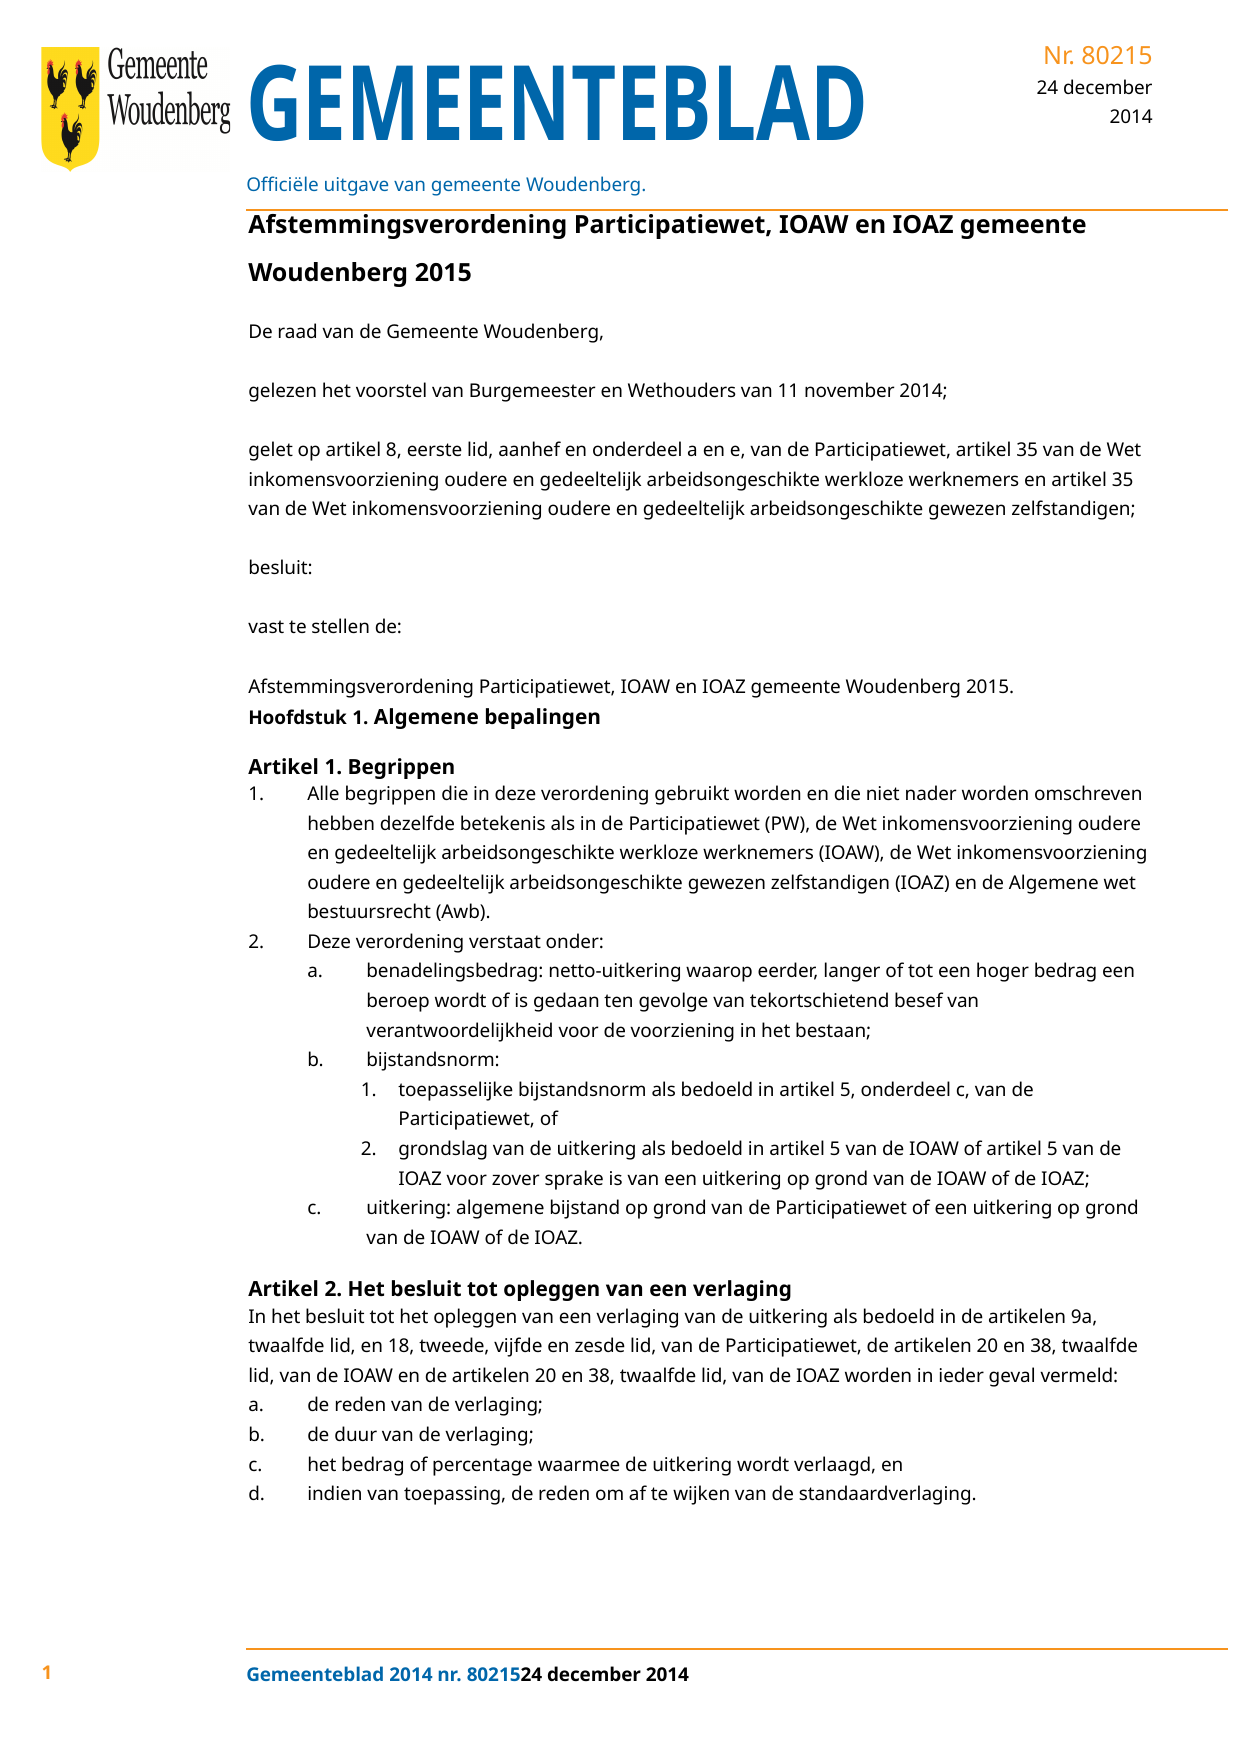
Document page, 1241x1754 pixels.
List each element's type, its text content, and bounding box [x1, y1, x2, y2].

text Artikel 2. Het besluit tot opleggen van een verlaging [248, 1274, 1152, 1303]
list toepasselijke bijstandsnorm als bedoeld in artikel 5, onderdeel c, van de Participatiewet, of [361, 1076, 1152, 1131]
text Afstemmingsverordening Participatiewet, IOAW en IOAZ gemeente Woudenberg 2015 [248, 211, 1152, 288]
list Deze verordening verstaat onder: [248, 928, 1152, 954]
list bijstandsnorm: [307, 1046, 1152, 1072]
list de duur van de verlaging; [248, 1421, 1152, 1447]
list indien van toepassing, de reden om af te wijken van de standaardverlaging. [248, 1480, 1152, 1506]
text besluit: [248, 554, 1152, 580]
text Hoofdstuk 1. Algemene bepalingen [248, 702, 1152, 731]
list grondslag van de uitkering als bedoeld in artikel 5 van de IOAW of artikel 5 van de IOAZ voor zover sprake is van een uitkering op grond van de IOAW of de IOAZ; [361, 1135, 1152, 1191]
text In het besluit tot het opleggen van een verlaging van de uitkering als bedoeld in de artikelen 9a, twaalfde lid, en 18, tweede, vijfde en zesde lid, van de Participatiewet, de artikelen 20 en 38, twaalfde lid, van de IOAW en de artikelen 20 en 38, twaalfde lid, van de IOAZ worden in ieder geval vermeld: [248, 1303, 1152, 1388]
list benadelingsbedrag: netto-uitkering waarop eerder, langer of tot een hoger bedrag een beroep wordt of is gedaan ten gevolge van tekortschietend besef van verantwoordelijkheid voor de voorziening in het bestaan; [307, 958, 1152, 1043]
picture [41, 47, 231, 172]
text De raad van de Gemeente Woudenberg, [248, 318, 1152, 344]
list uitkering: algemene bijstand op grond van de Participatiewet of een uitkering op grond van de IOAW of de IOAZ. [307, 1194, 1152, 1250]
text vast te stellen de: [248, 614, 1152, 639]
text Afstemmingsverordening Participatiewet, IOAW en IOAZ gemeente Woudenberg 2015. [248, 673, 1152, 699]
text gelezen het voorstel van Burgemeester en Wethouders van 11 november 2014; [248, 377, 1152, 403]
list de reden van de verlaging; [248, 1392, 1152, 1417]
list het bedrag of percentage waarmee de uitkering wordt verlaagd, en [248, 1451, 1152, 1476]
list Alle begrippen die in deze verordening gebruikt worden en die niet nader worden omschreven hebben dezelfde betekenis als in de Participatiewet (PW), de Wet inkomensvoorziening oudere en gedeeltelijk arbeidsongeschikte werkloze werknemers (IOAW), de Wet inkomensvoorziening oudere en gedeeltelijk arbeidsongeschikte gewezen zelfstandigen (IOAZ) en de Algemene wet bestuursrecht (Awb). [248, 780, 1152, 924]
text Artikel 1. Begrippen [248, 752, 1152, 780]
text gelet op artikel 8, eerste lid, aanhef en onderdeel a en e, van de Participatiewet, artikel 35 van de Wet inkomensvoorziening oudere en gedeeltelijk arbeidsongeschikte werkloze werknemers en artikel 35 van de Wet inkomensvoorziening oudere en gedeeltelijk arbeidsongeschikte gewezen zelfstandigen; [248, 436, 1152, 521]
